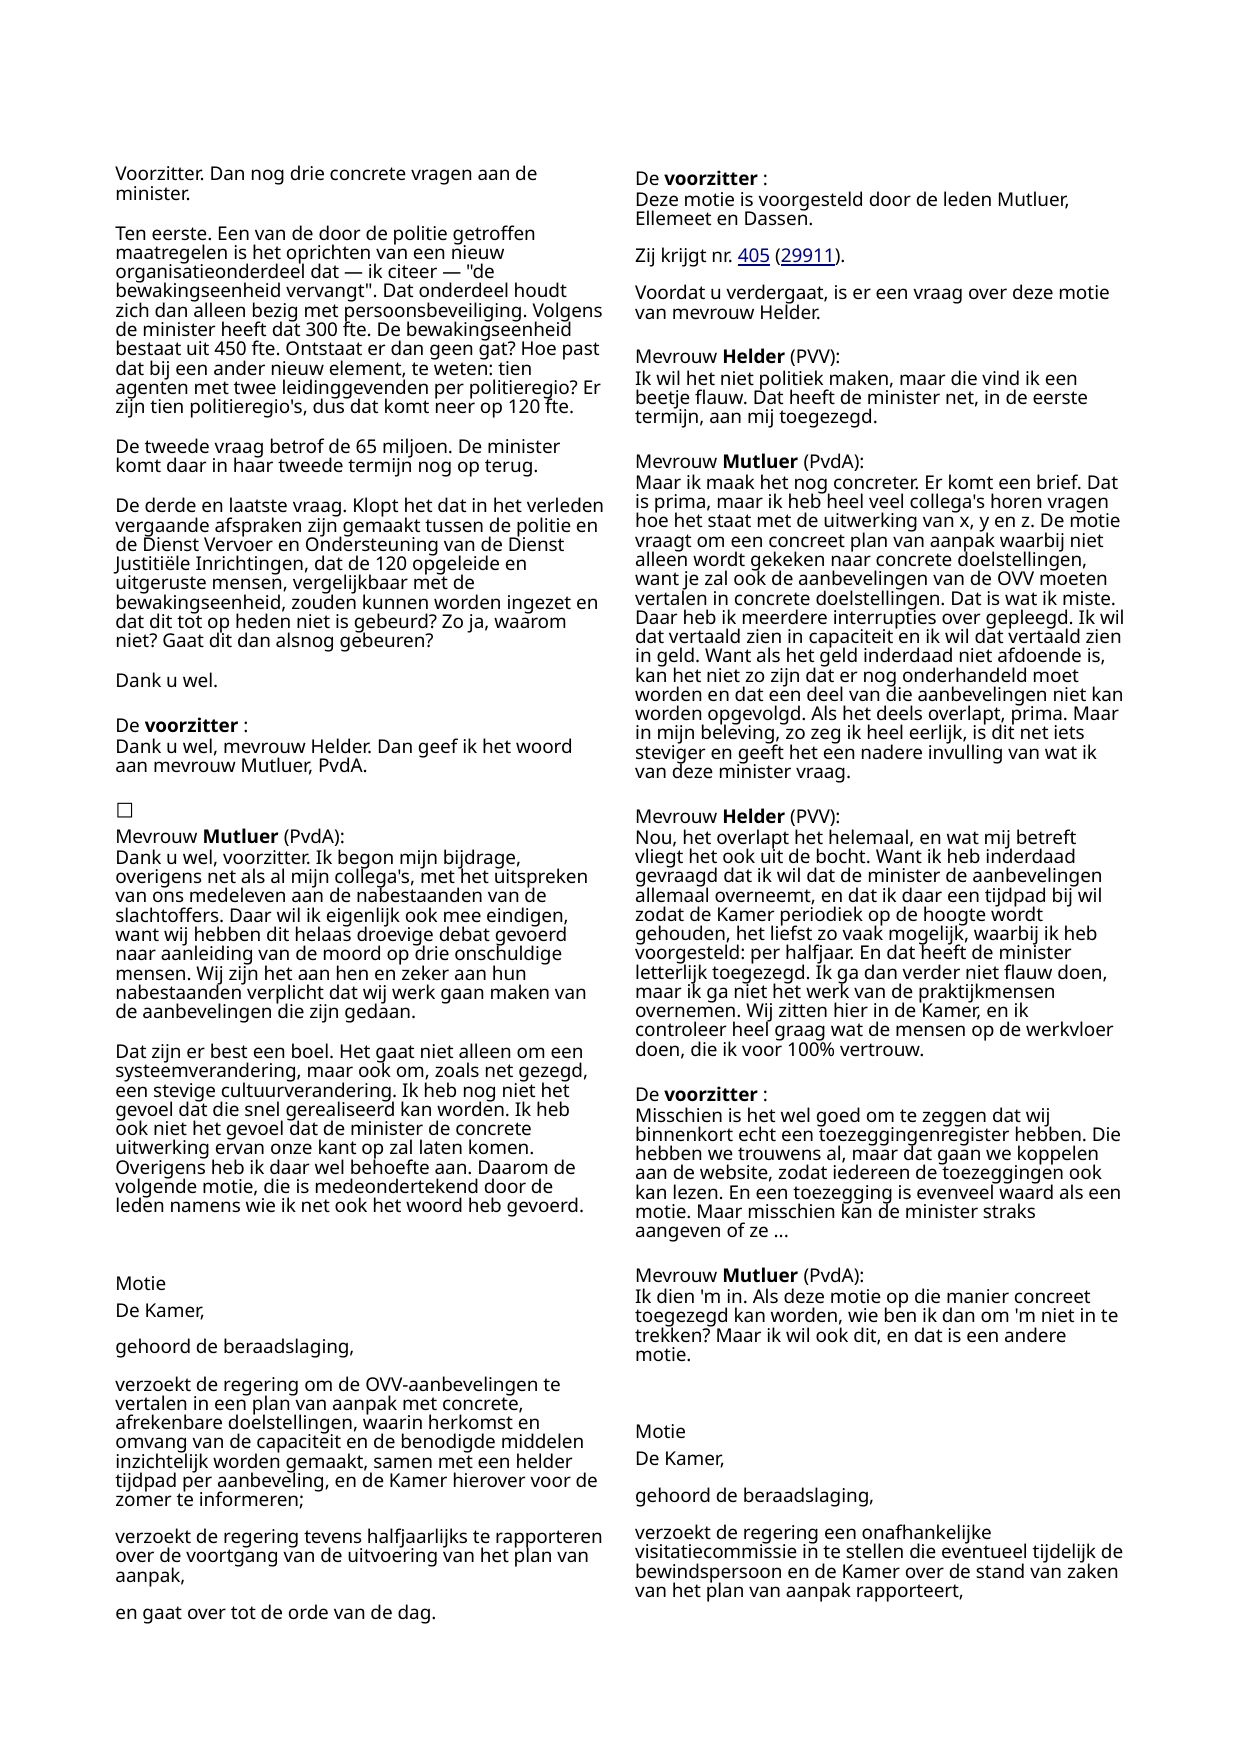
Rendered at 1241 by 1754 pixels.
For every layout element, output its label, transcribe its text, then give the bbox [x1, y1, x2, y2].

text Zij krijgt nr. 405 (29911). [635, 247, 1125, 267]
text Ten eerste. Een van de door de politie getroffen maatregelen is het oprichten van een nieuw organisatieonderdeel dat — ik citeer — "de bewakingseenheid vervangt". Dat onderdeel houdt zich dan alleen bezig met persoonsbeveiliging. Volgens de minister heeft dat 300 fte. De bewakingseenheid bestaat uit 450 fte. Ontstaat er dan geen gat? Hoe past dat bij een ander nieuw element, te weten: tien agenten met twee leidinggevenden per politieregio? Er zijn tien politieregio's, dus dat komt neer op 120 fte. [115, 224, 605, 417]
text De tweede vraag betrof de 65 miljoen. De minister komt daar in haar tweede termijn nog op terug. [115, 438, 605, 477]
text Nou, het overlapt het helemaal, en wat mij betreft vliegt het ook uit de bocht. Want ik heb inderdaad gevraagd dat ik wil dat de minister de aanbevelingen allemaal overneemt, en dat ik daar een tijdpad bij wil zodat de Kamer periodiek op de hoogte wordt gehouden, het liefst zo vaak mogelijk, waarbij ik heb voorgesteld: per halfjaar. En dat heeft de minister letterlijk toegezegd. Ik ga dan verder niet flauw doen, maar ik ga niet het werk van de praktijkmensen overnemen. Wij zitten hier in de Kamer, en ik controleer heel graag wat de mensen op de werkvloer doen, die ik voor 100% vertrouw. [635, 829, 1125, 1060]
text Voorzitter. Dan nog drie concrete vragen aan de minister. [115, 165, 605, 204]
text Misschien is het wel goed om te zeggen dat wij binnenkort echt een toezeggingenregister hebben. Die hebben we trouwens al, maar dat gaan we koppelen aan de website, zodat iedereen de toezeggingen ook kan lezen. En een toezegging is evenveel waard als een motie. Maar misschien kan de minister straks aangeven of ze ... [635, 1107, 1125, 1241]
text Deze motie is voorgesteld door de leden Mutluer, Ellemeet en Dassen. [635, 191, 1125, 229]
text Mevrouw Mutluer (PvdA): [635, 1262, 1125, 1288]
text Dank u wel, voorzitter. Ik begon mijn bijdrage, overigens net als al mijn collega's, met het uitspreken van ons medeleven aan de nabestaanden van de slachtoffers. Daar wil ik eigenlijk ook mee eindigen, want wij hebben dit helaas droevige debat gevoerd naar aanleiding van de moord op drie onschuldige mensen. Wij zijn het aan hen en zeker aan hun nabestaanden verplicht dat wij werk gaan maken van de aanbevelingen die zijn gedaan. [115, 849, 605, 1022]
text Mevrouw Mutluer (PvdA): [115, 823, 605, 849]
text De Kamer, [635, 1450, 1125, 1469]
text ⬜ [115, 797, 605, 823]
text De voorzitter : [635, 1081, 1125, 1107]
text en gaat over tot de orde van de dag. [115, 1604, 605, 1623]
text Mevrouw Mutluer (PvdA): [635, 448, 1125, 474]
text Ik wil het niet politiek maken, maar die vind ik een beetje flauw. Dat heeft de minister net, in de eerste termijn, aan mij toegezegd. [635, 369, 1125, 427]
text De voorzitter : [635, 165, 1125, 191]
text verzoekt de regering een onafhankelijke visitatiecommissie in te stellen die eventueel tijdelijk de bewindspersoon en de Kamer over de stand van zaken van het plan van aanpak rapporteert, [635, 1524, 1125, 1601]
text Voordat u verdergaat, is er een vraag over deze motie van mevrouw Helder. [635, 284, 1125, 323]
text gehoord de beraadslaging, [115, 1338, 605, 1358]
text Mevrouw Helder (PVV): [635, 803, 1125, 829]
text verzoekt de regering om de OVV-aanbevelingen te vertalen in een plan van aanpak met concrete, afrekenbare doelstellingen, waarin herkomst en omvang van de capaciteit en de benodigde middelen inzichtelijk worden gemaakt, samen met een helder tijdpad per aanbeveling, en de Kamer hierover voor de zomer te informeren; [115, 1376, 605, 1510]
text Motie [635, 1418, 1125, 1444]
text Dank u wel, mevrouw Helder. Dan geef ik het woord aan mevrouw Mutluer, PvdA. [115, 738, 605, 777]
text Dat zijn er best een boel. Het gaat niet alleen om een systeemverandering, maar ook om, zoals net gezegd, een stevige cultuurverandering. Ik heb nog niet het gevoel dat die snel gerealiseerd kan worden. Ik heb ook niet het gevoel dat de minister de concrete uitwerking ervan onze kant op zal laten komen. Overigens heb ik daar wel behoefte aan. Daarom de volgende motie, die is medeondertekend door de leden namens wie ik net ook het woord heb gevoerd. [115, 1043, 605, 1216]
text De derde en laatste vraag. Klopt het dat in het verleden vergaande afspraken zijn gemaakt tussen de politie en de Dienst Vervoer en Ondersteuning van de Dienst Justitiële Inrichtingen, dat de 120 opgeleide en uitgeruste mensen, vergelijkbaar met de bewakingseenheid, zouden kunnen worden ingezet en dat dit tot op heden niet is gebeurd? Zo ja, waarom niet? Gaat dit dan alsnog gebeuren? [115, 497, 605, 651]
text Motie [115, 1270, 605, 1296]
text Ik dien 'm in. Als deze motie op die manier concreet toegezegd kan worden, wie ben ik dan om 'm niet in te trekken? Maar ik wil ook dit, en dat is een andere motie. [635, 1288, 1125, 1365]
text gehoord de beraadslaging, [635, 1487, 1125, 1506]
text Maar ik maak het nog concreter. Er komt een brief. Dat is prima, maar ik heb heel veel collega's horen vragen hoe het staat met de uitwerking van x, y en z. De motie vraagt om een concreet plan van aanpak waarbij niet alleen wordt gekeken naar concrete doelstellingen, want je zal ook de aanbevelingen van de OVV moeten vertalen in concrete doelstellingen. Dat is wat ik miste. Daar heb ik meerdere interrupties over gepleegd. Ik wil dat vertaald zien in capaciteit en ik wil dat vertaald zien in geld. Want als het geld inderdaad niet afdoende is, kan het niet zo zijn dat er nog onderhandeld moet worden en dat een deel van die aanbevelingen niet kan worden opgevolgd. Als het deels overlapt, prima. Maar in mijn beleving, zo zeg ik heel eerlijk, is dit net iets steviger en geeft het een nadere invulling van wat ik van deze minister vraag. [635, 474, 1125, 782]
text Dank u wel. [115, 672, 605, 691]
text De Kamer, [115, 1302, 605, 1321]
text verzoekt de regering tevens halfjaarlijks te rapporteren over de voortgang van de uitvoering van het plan van aanpak, [115, 1528, 605, 1586]
text Mevrouw Helder (PVV): [635, 344, 1125, 369]
text De voorzitter : [115, 712, 605, 738]
